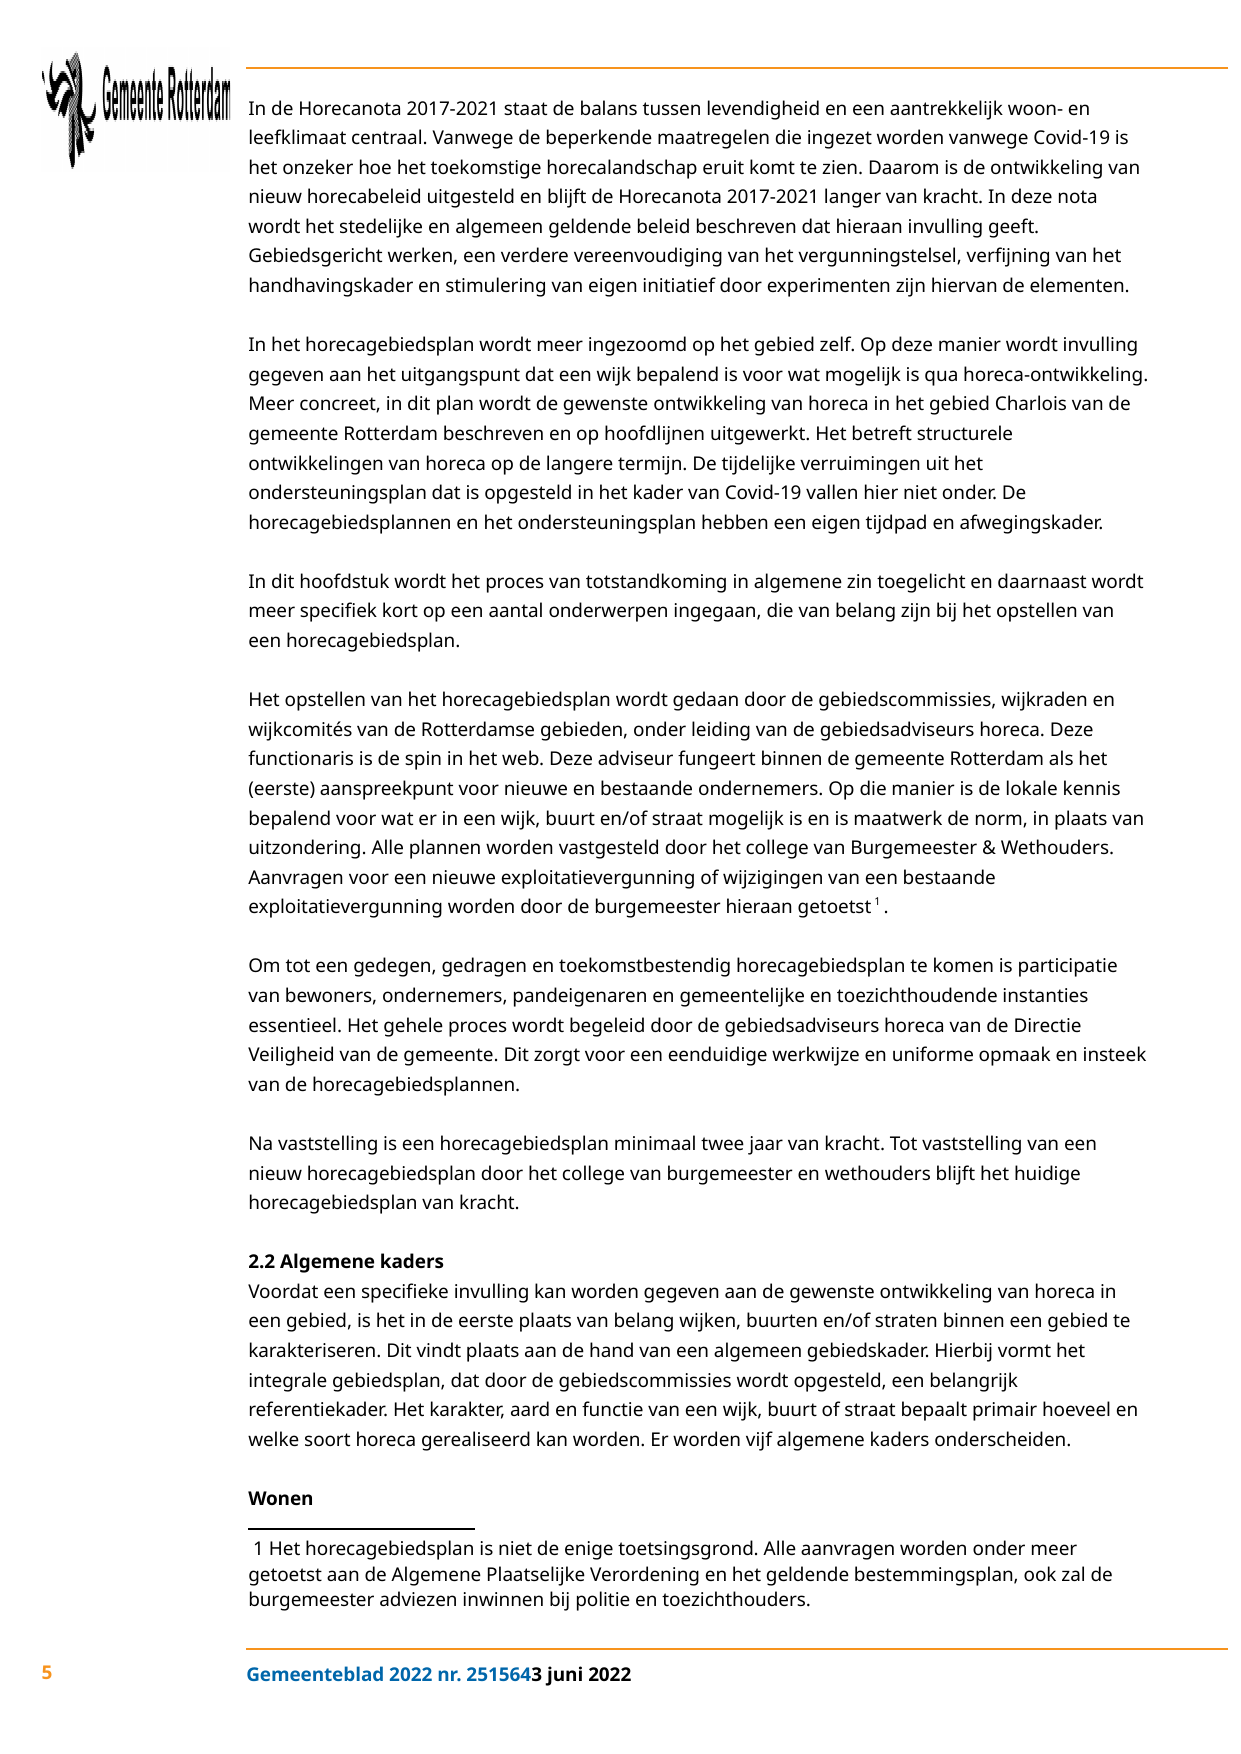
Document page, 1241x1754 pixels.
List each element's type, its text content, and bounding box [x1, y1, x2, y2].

text Het horecagebiedsplan is niet de enige toetsingsgrond. Alle aanvragen worden onder meer getoetst aan de Algemene Plaatselijke Verordening en het geldende bestemmingsplan, ook zal de burgemeester adviezen inwinnen bij politie en toezichthouders. [248, 1535, 1152, 1612]
text In het horecagebiedsplan wordt meer ingezoomd op het gebied zelf. Op deze manier wordt invulling gegeven aan het uitgangspunt dat een wijk bepalend is voor wat mogelijk is qua horeca-ontwikkeling. Meer concreet, in dit plan wordt de gewenste ontwikkeling van horeca in het gebied Charlois van de gemeente Rotterdam beschreven en op hoofdlijnen uitgewerkt. Het betreft structurele ontwikkelingen van horeca op de langere termijn. De tijdelijke verruimingen uit het ondersteuningsplan dat is opgesteld in het kader van Covid-19 vallen hier niet onder. De horecagebiedsplannen en het ondersteuningsplan hebben een eigen tijdpad en afwegingskader. [248, 331, 1152, 535]
text Wonen [248, 1485, 1152, 1511]
text Na vaststelling is een horecagebiedsplan minimaal twee jaar van kracht. Tot vaststelling van een nieuw horecagebiedsplan door het college van burgemeester en wethouders blijft het huidige horecagebiedsplan van kracht. [248, 1130, 1152, 1215]
picture [41, 47, 231, 172]
text Om tot een gedegen, gedragen en toekomstbestendig horecagebiedsplan te komen is participatie van bewoners, ondernemers, pandeigenaren en gemeentelijke en toezichthoudende instanties essentieel. Het gehele proces wordt begeleid door de gebiedsadviseurs horeca van de Directie Veiligheid van de gemeente. Dit zorgt voor een eenduidige werkwijze en uniforme opmaak en insteek van de horecagebiedsplannen. [248, 953, 1152, 1097]
text Voordat een specifieke invulling kan worden gegeven aan de gewenste ontwikkeling van horeca in een gebied, is het in de eerste plaats van belang wijken, buurten en/of straten binnen een gebied te karakteriseren. Dit vindt plaats aan de hand van een algemeen gebiedskader. Hierbij vormt het integrale gebiedsplan, dat door de gebiedscommissies wordt opgesteld, een belangrijk referentiekader. Het karakter, aard en functie van een wijk, buurt of straat bepaalt primair hoeveel en welke soort horeca gerealiseerd kan worden. Er worden vijf algemene kaders onderscheiden. [248, 1278, 1152, 1452]
text In dit hoofdstuk wordt het proces van totstandkoming in algemene zin toegelicht en daarnaast wordt meer specifiek kort op een aantal onderwerpen ingegaan, die van belang zijn bij het opstellen van een horecagebiedsplan. [248, 568, 1152, 653]
text Het opstellen van het horecagebiedsplan wordt gedaan door de gebiedscommissies, wijkraden en wijkcomités van de Rotterdamse gebieden, onder leiding van de gebiedsadviseurs horeca. Deze functionaris is de spin in het web. Deze adviseur fungeert binnen de gemeente Rotterdam als het (eerste) aanspreekpunt voor nieuwe en bestaande ondernemers. Op die manier is de lokale kennis bepalend voor wat er in een wijk, buurt en/of straat mogelijk is en is maatwerk de norm, in plaats van uitzondering. Alle plannen worden vastgesteld door het college van Burgemeester & Wethouders. Aanvragen voor een nieuwe exploitatievergunning of wijzigingen van een bestaande exploitatievergunning worden door de burgemeester hieraan getoetst. [248, 686, 1152, 919]
text 2.2 Algemene kaders [248, 1248, 1152, 1274]
text In de Horecanota 2017-2021 staat de balans tussen levendigheid en een aantrekkelijk woon- en leefklimaat centraal. Vanwege de beperkende maatregelen die ingezet worden vanwege Covid-19 is het onzeker hoe het toekomstige horecalandschap eruit komt te zien. Daarom is de ontwikkeling van nieuw horecabeleid uitgesteld en blijft de Horecanota 2017-2021 langer van kracht. In deze nota wordt het stedelijke en algemeen geldende beleid beschreven dat hieraan invulling geeft. Gebiedsgericht werken, een verdere vereenvoudiging van het vergunningstelsel, verfijning van het handhavingskader en stimulering van eigen initiatief door experimenten zijn hiervan de elementen. [248, 95, 1152, 298]
